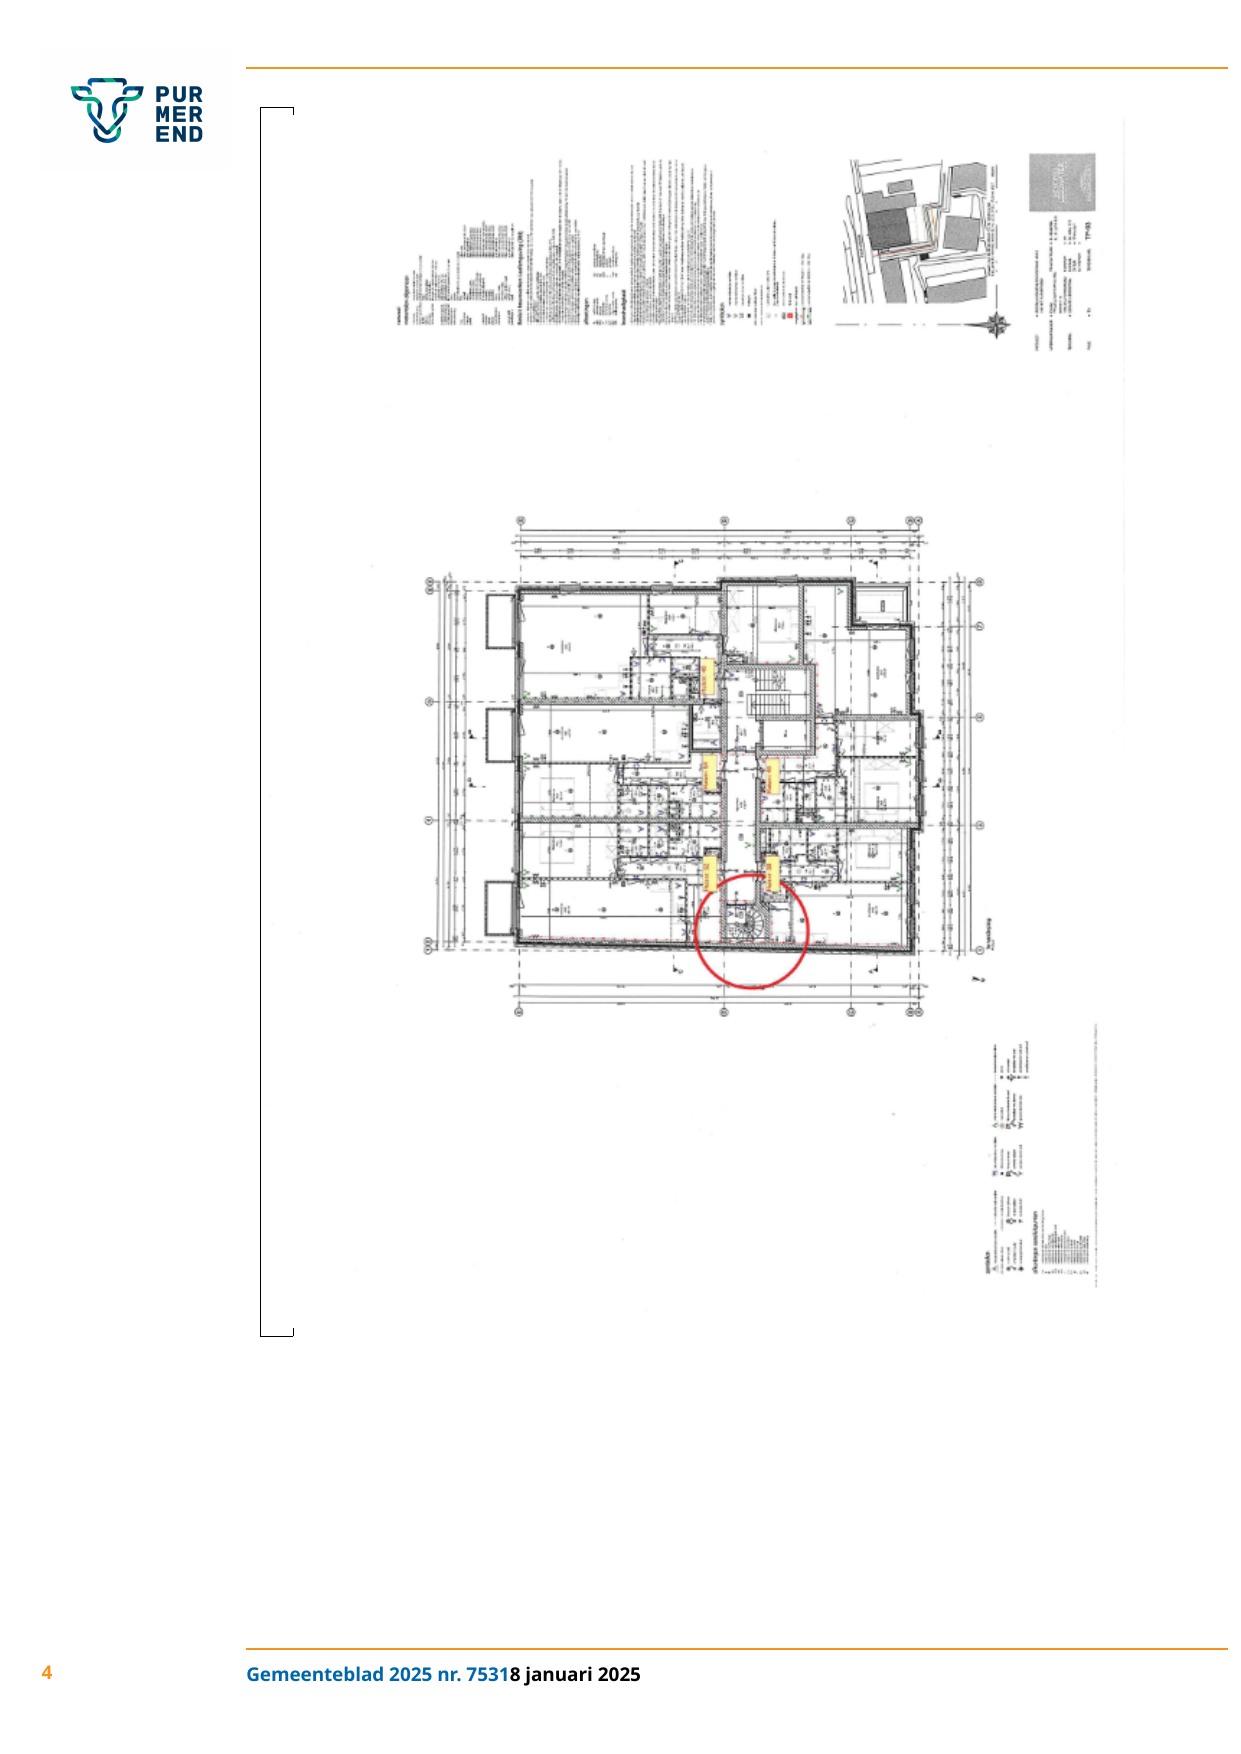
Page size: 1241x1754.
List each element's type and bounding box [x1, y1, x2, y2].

picture [268, 115, 1125, 1328]
picture [41, 47, 231, 172]
